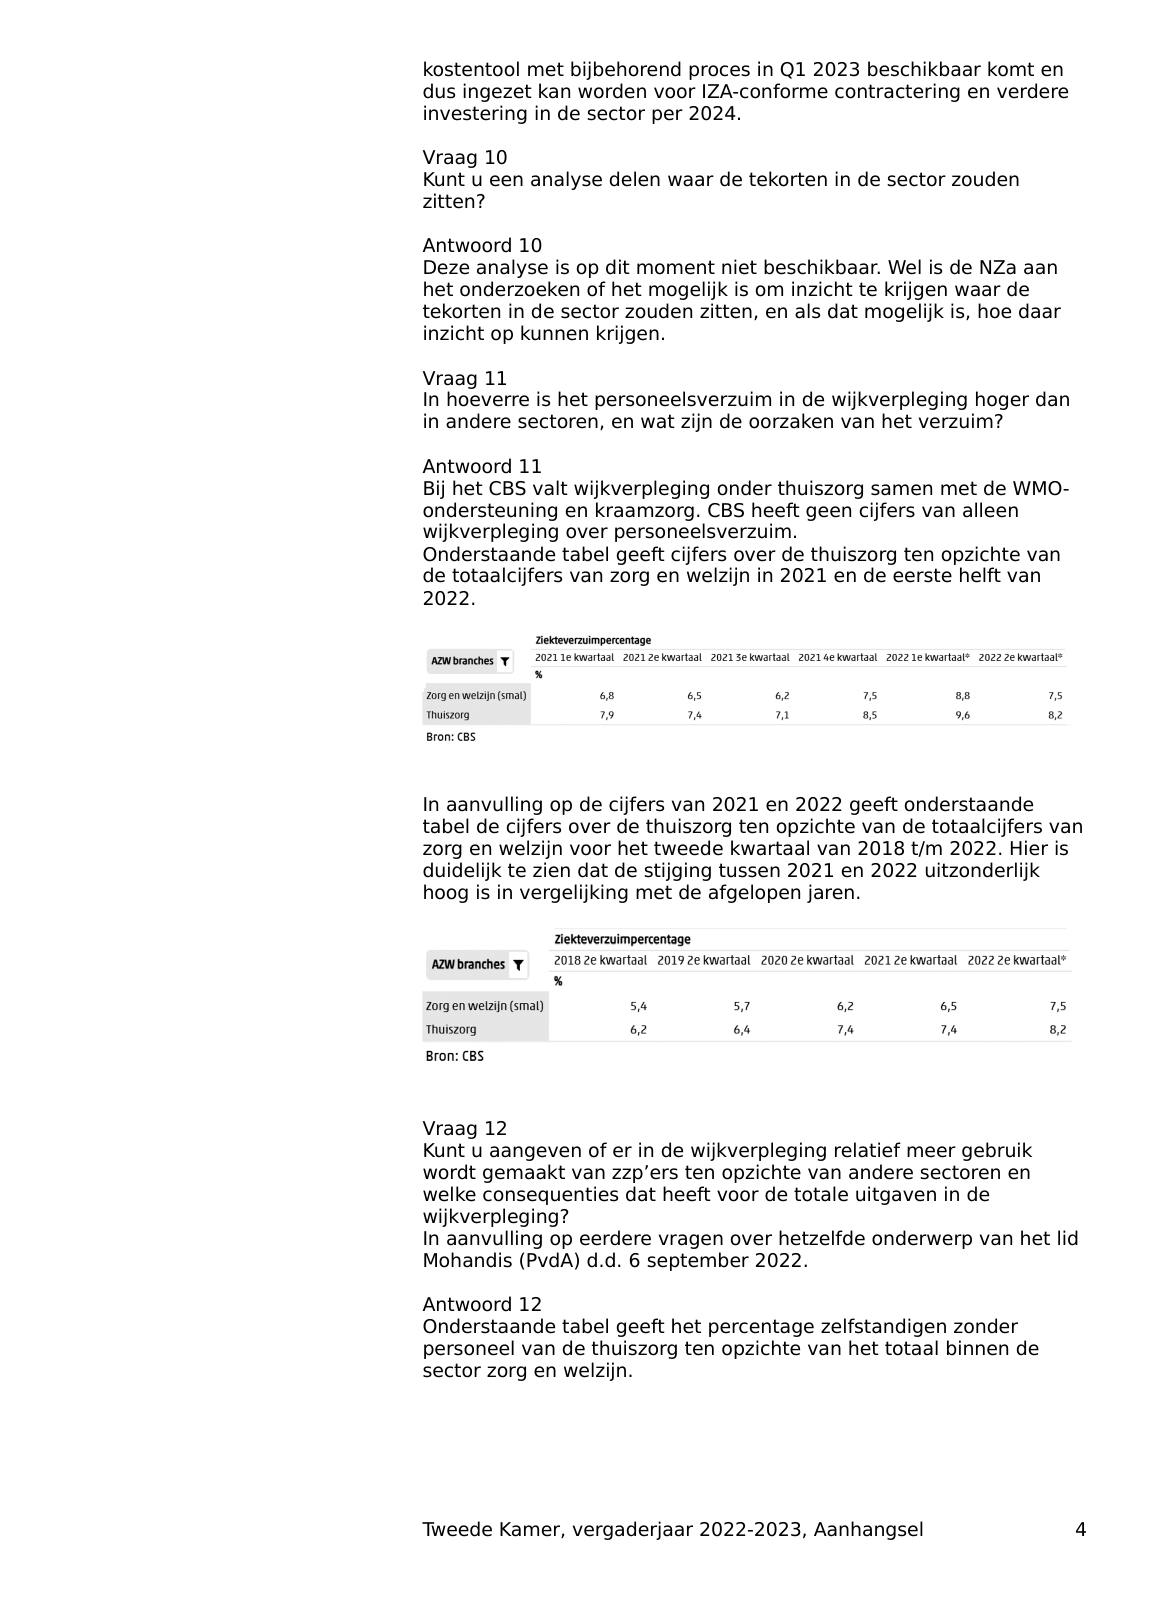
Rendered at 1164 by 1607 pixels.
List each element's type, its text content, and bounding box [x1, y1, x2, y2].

text Kunt u een analyse delen waar de tekorten in de sector zouden zitten? [422, 169, 1087, 213]
text In aanvulling op de cijfers van 2021 en 2022 geeft onderstaande tabel de cijfers over de thuiszorg ten opzichte van de totaalcijfers van zorg en welzijn voor het tweede kwartaal van 2018 t/m 2022. Hier is duidelijk te zien dat de stijging tussen 2021 en 2022 uitzonderlijk hoog is in vergelijking met de afgelopen jaren. [422, 794, 1087, 904]
text Vraag 12 [422, 1118, 1087, 1140]
text In hoeverre is het personeelsverzuim in de wijkverpleging hoger dan in andere sectoren, en wat zijn de oorzaken van het verzuim? [422, 389, 1087, 433]
text Vraag 11 [422, 367, 1087, 389]
picture [422, 631, 1072, 750]
text Antwoord 10 [422, 235, 1087, 257]
text Antwoord 11 [422, 456, 1087, 477]
text Kunt u aangeven of er in de wijkverpleging relatief meer gebruik wordt gemaakt van zzp’ers ten opzichte van andere sectoren en welke consequenties dat heeft voor de totale uitgaven in de wijkverpleging? [422, 1140, 1087, 1228]
text Antwoord 12 [422, 1294, 1087, 1316]
text Bij het CBS valt wijkverpleging onder thuiszorg samen met de WMO-ondersteuning en kraamzorg. CBS heeft geen cijfers van alleen wijkverpleging over personeelsverzuim. [422, 477, 1087, 543]
text Deze analyse is op dit moment niet beschikbaar. Wel is de NZa aan het onderzoeken of het mogelijk is om inzicht te krijgen waar de tekorten in de sector zouden zitten, en als dat mogelijk is, hoe daar inzicht op kunnen krijgen. [422, 257, 1087, 345]
picture [422, 926, 1072, 1074]
text Onderstaande tabel geeft het percentage zelfstandigen zonder personeel van de thuiszorg ten opzichte van het totaal binnen de sector zorg en welzijn. [422, 1316, 1087, 1382]
text In aanvulling op eerdere vragen over hetzelfde onderwerp van het lid Mohandis (PvdA) d.d. 6 september 2022. [422, 1228, 1087, 1272]
text kostentool met bijbehorend proces in Q1 2023 beschikbaar komt en dus ingezet kan worden voor IZA-conforme contractering en verdere investering in de sector per 2024. [422, 59, 1087, 125]
text Onderstaande tabel geeft cijfers over de thuiszorg ten opzichte van de totaalcijfers van zorg en welzijn in 2021 en de eerste helft van 2022. [422, 543, 1087, 609]
text Vraag 10 [422, 147, 1087, 169]
